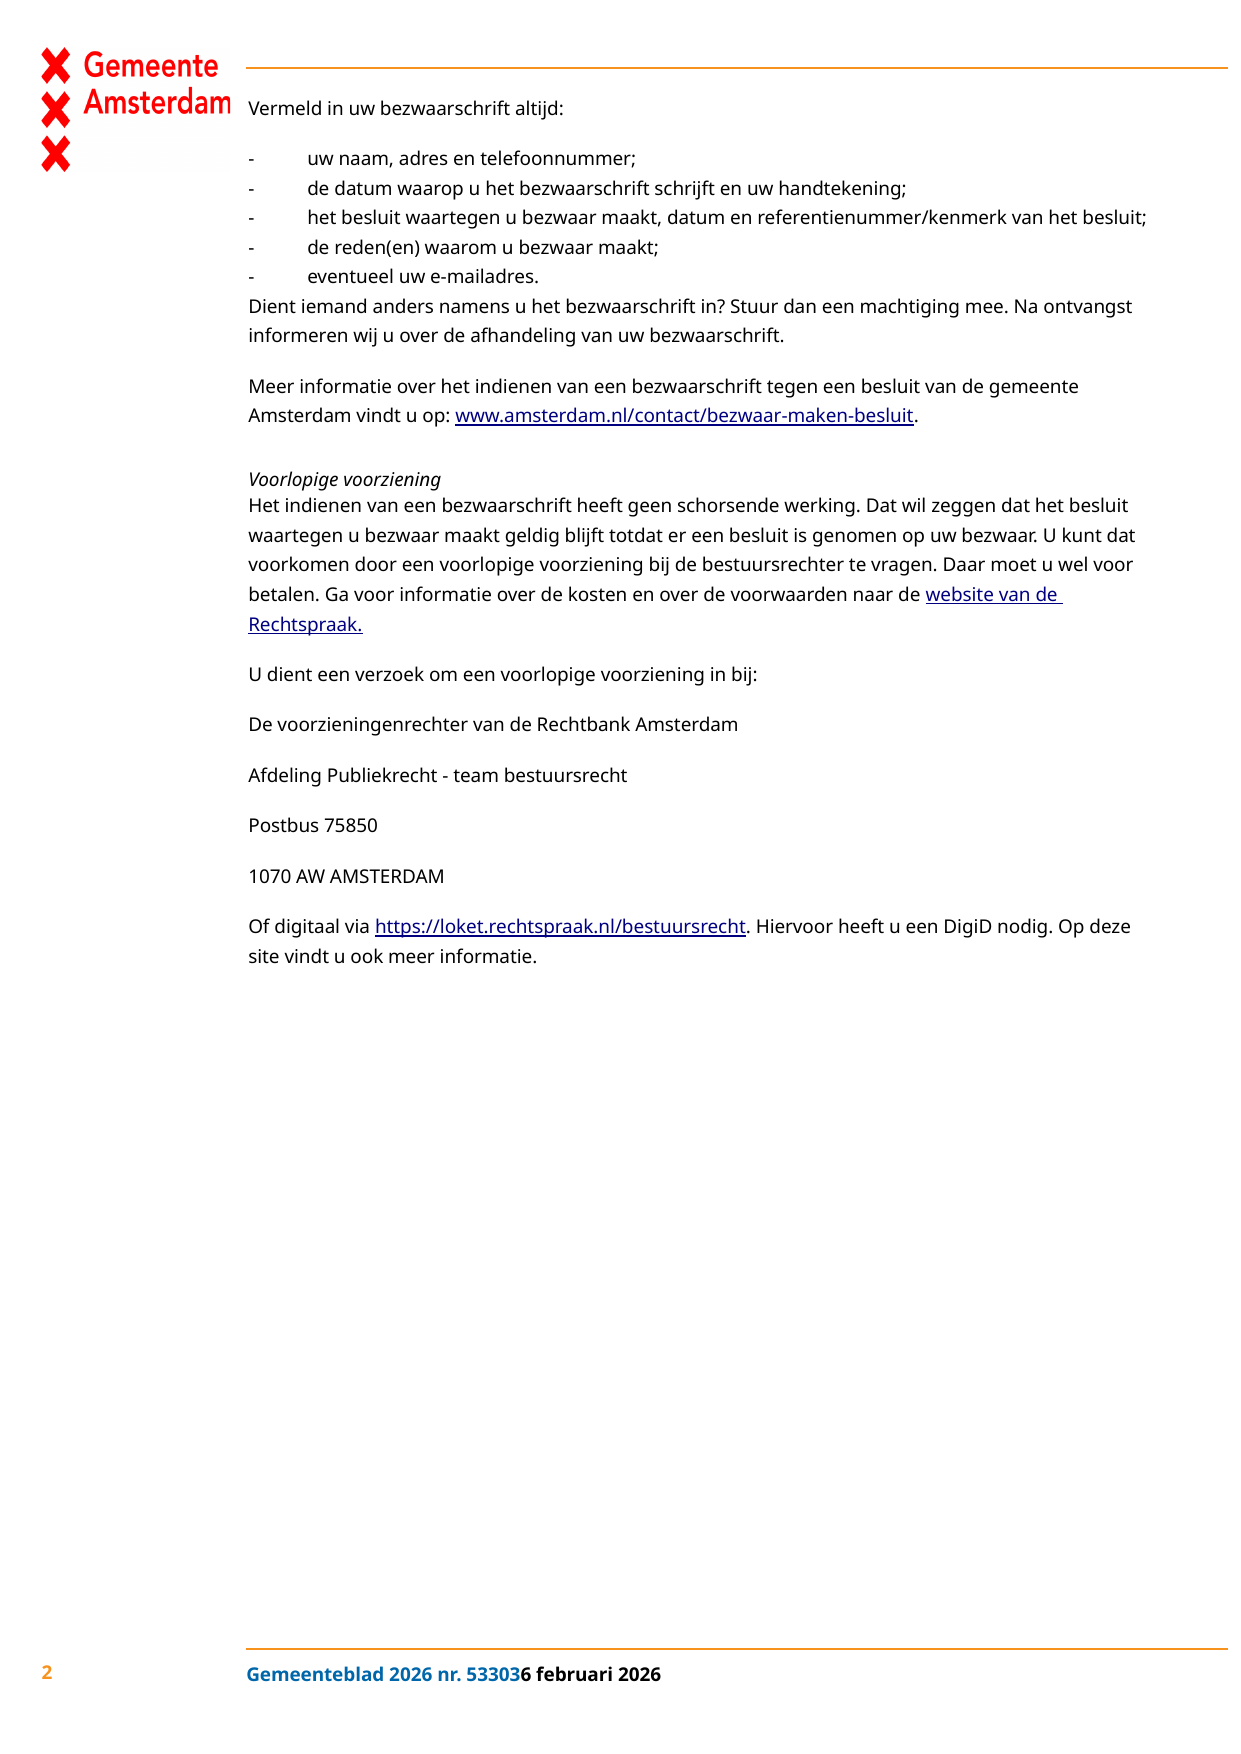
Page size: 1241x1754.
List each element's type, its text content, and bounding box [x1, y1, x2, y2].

list uw naam, adres en telefoonnummer; [248, 145, 1152, 171]
list de reden(en) waarom u bezwaar maakt; [248, 234, 1152, 260]
text Meer informatie over het indienen van een bezwaarschrift tegen een besluit van de gemeente Amsterdam vindt u op: www.amsterdam.nl/contact/bezwaar-maken-besluit. [248, 373, 1152, 428]
list eventueel uw e-mailadres. [248, 263, 1152, 289]
text U dient een verzoek om een voorlopige voorziening in bij: [248, 661, 1152, 687]
text Het indienen van een bezwaarschrift heeft geen schorsende werking. Dat wil zeggen dat het besluit waartegen u bezwaar maakt geldig blijft totdat er een besluit is genomen op uw bezwaar. U kunt dat voorkomen door een voorlopige voorziening bij de bestuursrechter te vragen. Daar moet u wel voor betalen. Ga voor informatie over de kosten en over de voorwaarden naar de website van de Rechtspraak. [248, 492, 1152, 636]
list de datum waarop u het bezwaarschrift schrijft en uw handtekening; [248, 175, 1152, 201]
text 1070 AW AMSTERDAM [248, 863, 1152, 888]
text De voorzieningenrechter van de Rechtbank Amsterdam [248, 712, 1152, 737]
text Vermeld in uw bezwaarschrift altijd: [248, 95, 1152, 121]
text Afdeling Publiekrecht - team bestuursrecht [248, 762, 1152, 788]
list het besluit waartegen u bezwaar maakt, datum en referentienummer/kenmerk van het besluit; [248, 204, 1152, 230]
text Voorlopige voorziening [248, 467, 1152, 492]
text Postbus 75850 [248, 812, 1152, 838]
text Dient iemand anders namens u het bezwaarschrift in? Stuur dan een machtiging mee. Na ontvangst informeren wij u over de afhandeling van uw bezwaarschrift. [248, 293, 1152, 348]
text Of digitaal via https://loket.rechtspraak.nl/bestuursrecht. Hiervoor heeft u een DigiD nodig. Op deze site vindt u ook meer informatie. [248, 913, 1152, 968]
picture [41, 47, 231, 172]
